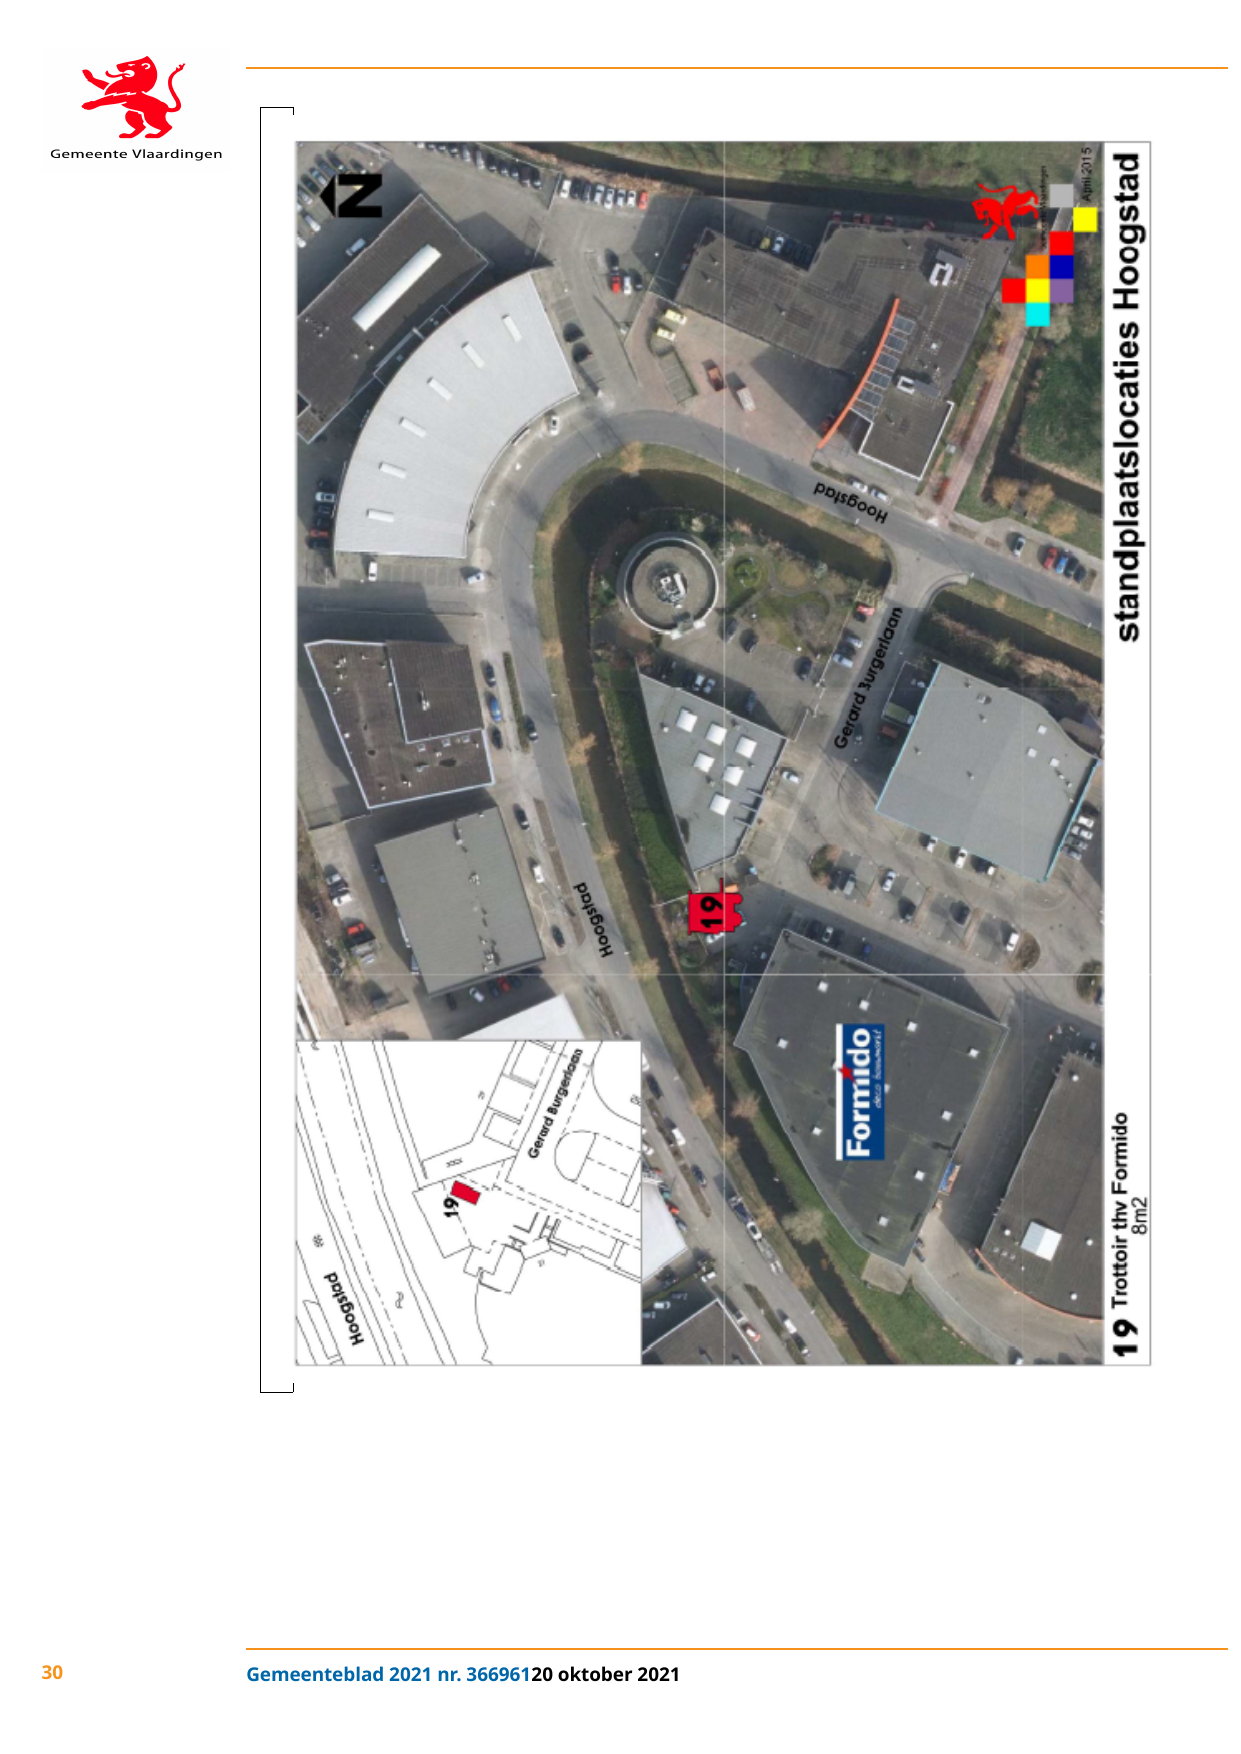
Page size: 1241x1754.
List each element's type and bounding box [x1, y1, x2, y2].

picture [268, 115, 1173, 1383]
picture [41, 47, 231, 172]
